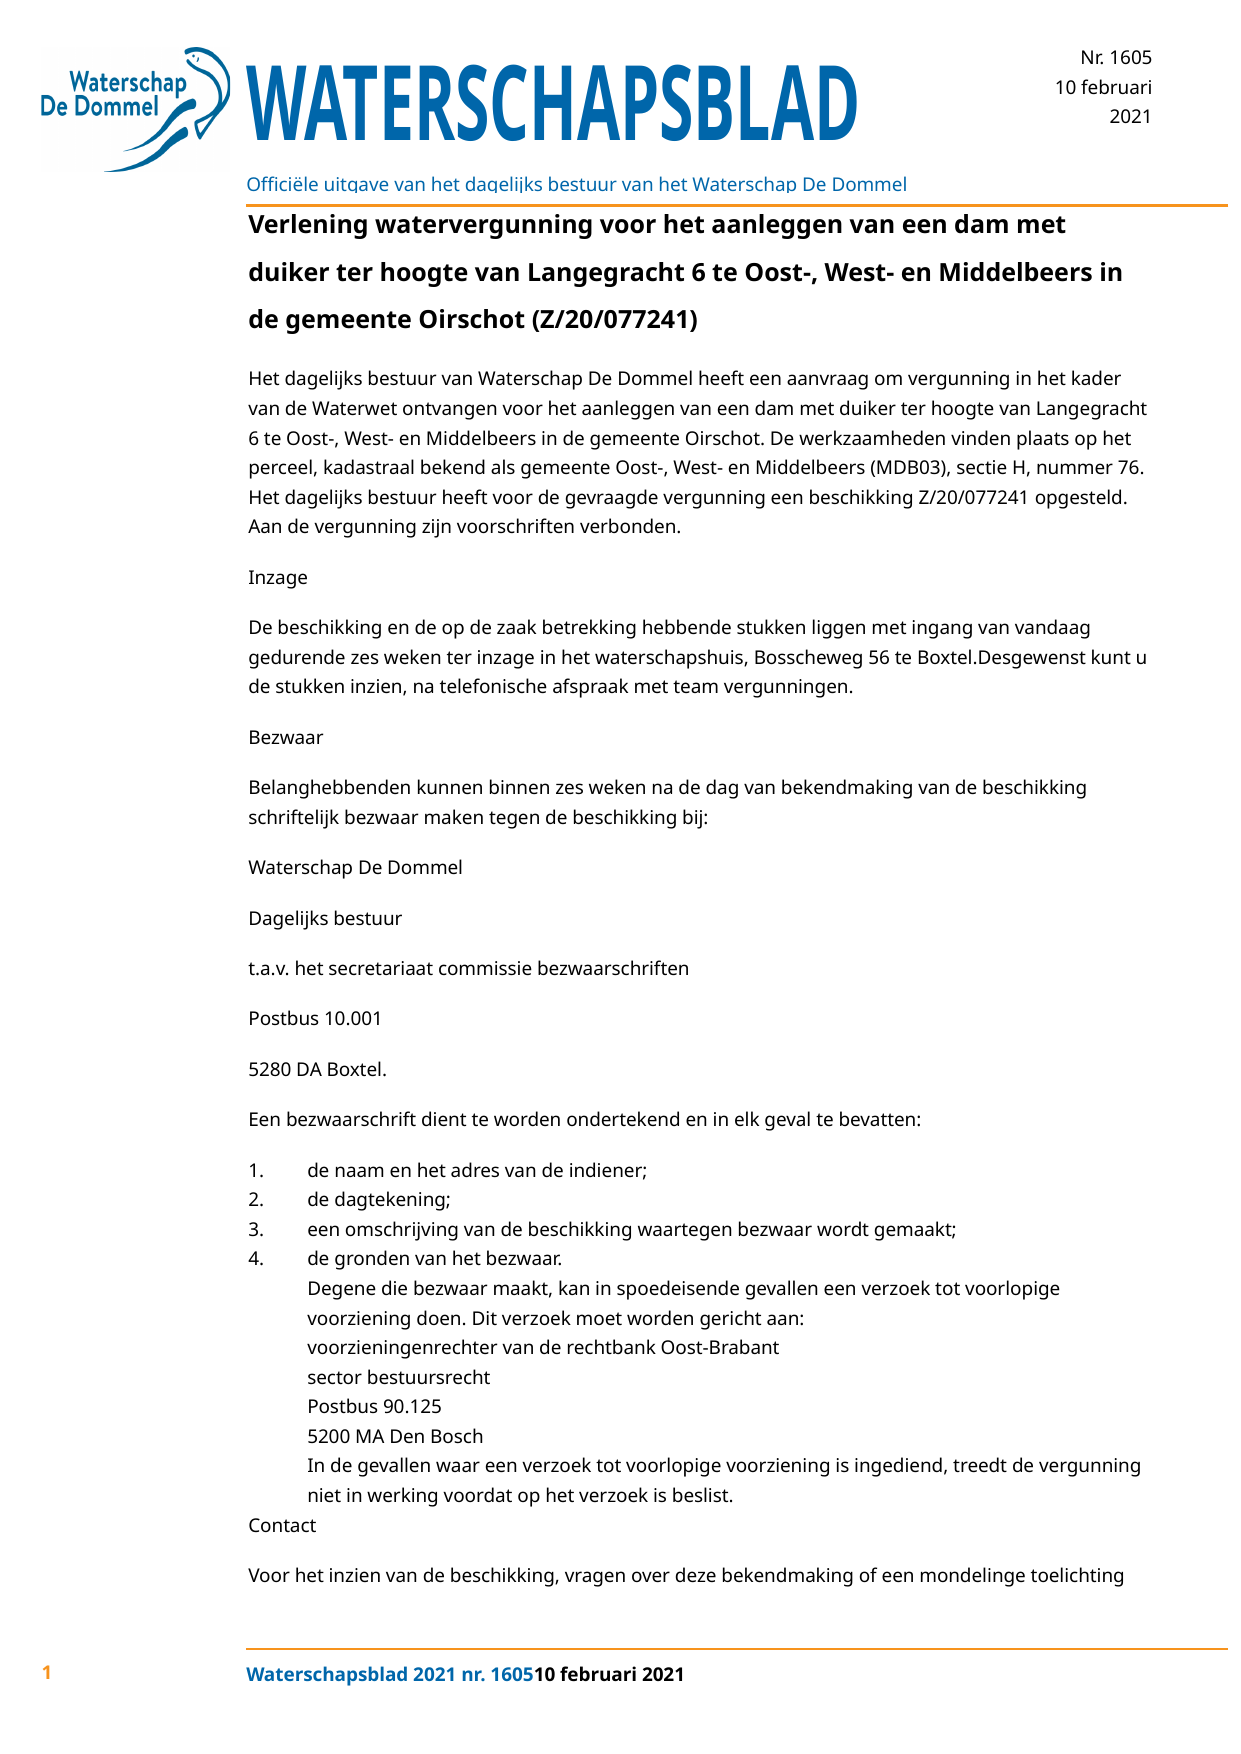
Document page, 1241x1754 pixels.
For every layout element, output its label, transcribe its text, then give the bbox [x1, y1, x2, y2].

list sector bestuursrecht [248, 1364, 1152, 1389]
text Het dagelijks bestuur van Waterschap De Dommel heeft een aanvraag om vergunning in het kader van de Waterwet ontvangen voor het aanleggen van een dam met duiker ter hoogte van Langegracht 6 te Oost-, West- en Middelbeers in de gemeente Oirschot. De werkzaamheden vinden plaats op het perceel, kadastraal bekend als gemeente Oost-, West- en Middelbeers (MDB03), sectie H, nummer 76. Het dagelijks bestuur heeft voor de gevraagde vergunning een beschikking Z/20/077241 opgesteld. Aan de vergunning zijn voorschriften verbonden. [248, 366, 1152, 539]
text Voor het inzien van de beschikking, vragen over deze bekendmaking of een mondelinge toelichting [248, 1562, 1152, 1588]
picture [198, 118, 210, 131]
picture [204, 47, 231, 76]
text Inzage [248, 564, 1152, 589]
text Postbus 10.001 [248, 1006, 1152, 1031]
list een omschrijving van de beschikking waartegen bezwaar wordt gemaakt; [248, 1216, 1152, 1242]
text Verlening watervergunning voor het aanleggen van een dam met duiker ter hoogte van Langegracht 6 te Oost-, West- en Middelbeers in de gemeente Oirschot (Z/20/077241) [248, 207, 1152, 336]
text t.a.v. het secretariaat commissie bezwaarschriften [248, 955, 1152, 981]
list voorzieningenrechter van de rechtbank Oost-Brabant [248, 1334, 1152, 1360]
list Degene die bezwaar maakt, kan in spoedeisende gevallen een verzoek tot voorlopige voorziening doen. Dit verzoek moet worden gericht aan: [248, 1275, 1152, 1330]
list 5200 MA Den Bosch [248, 1423, 1152, 1449]
list de gronden van het bezwaar. [248, 1246, 1152, 1271]
picture [41, 47, 231, 172]
text Een bezwaarschrift dient te worden ondertekend en in elk geval te bevatten: [248, 1106, 1152, 1132]
text Bezwaar [248, 724, 1152, 749]
text 5280 DA Boxtel. [248, 1056, 1152, 1082]
list In de gevallen waar een verzoek tot voorlopige voorziening is ingediend, treedt de vergunning niet in werking voordat op het verzoek is beslist. [248, 1453, 1152, 1508]
text Belanghebbenden kunnen binnen zes weken na de dag van bekendmaking van de beschikking schriftelijk bezwaar maken tegen de beschikking bij: [248, 774, 1152, 829]
text Dagelijks bestuur [248, 905, 1152, 930]
text Waterschap De Dommel [248, 854, 1152, 880]
list de dagtekening; [248, 1186, 1152, 1212]
picture [45, 99, 51, 111]
list Postbus 90.125 [248, 1393, 1152, 1419]
text Contact [248, 1512, 1152, 1537]
list de naam en het adres van de indiener; [248, 1157, 1152, 1182]
text De beschikking en de op de zaak betrekking hebbende stukken liggen met ingang van vandaag gedurende zes weken ter inzage in het waterschapshuis, Bosscheweg 56 te Boxtel.Desgewenst kunt u de stukken inzien, na telefonische afspraak met team vergunningen. [248, 614, 1152, 699]
